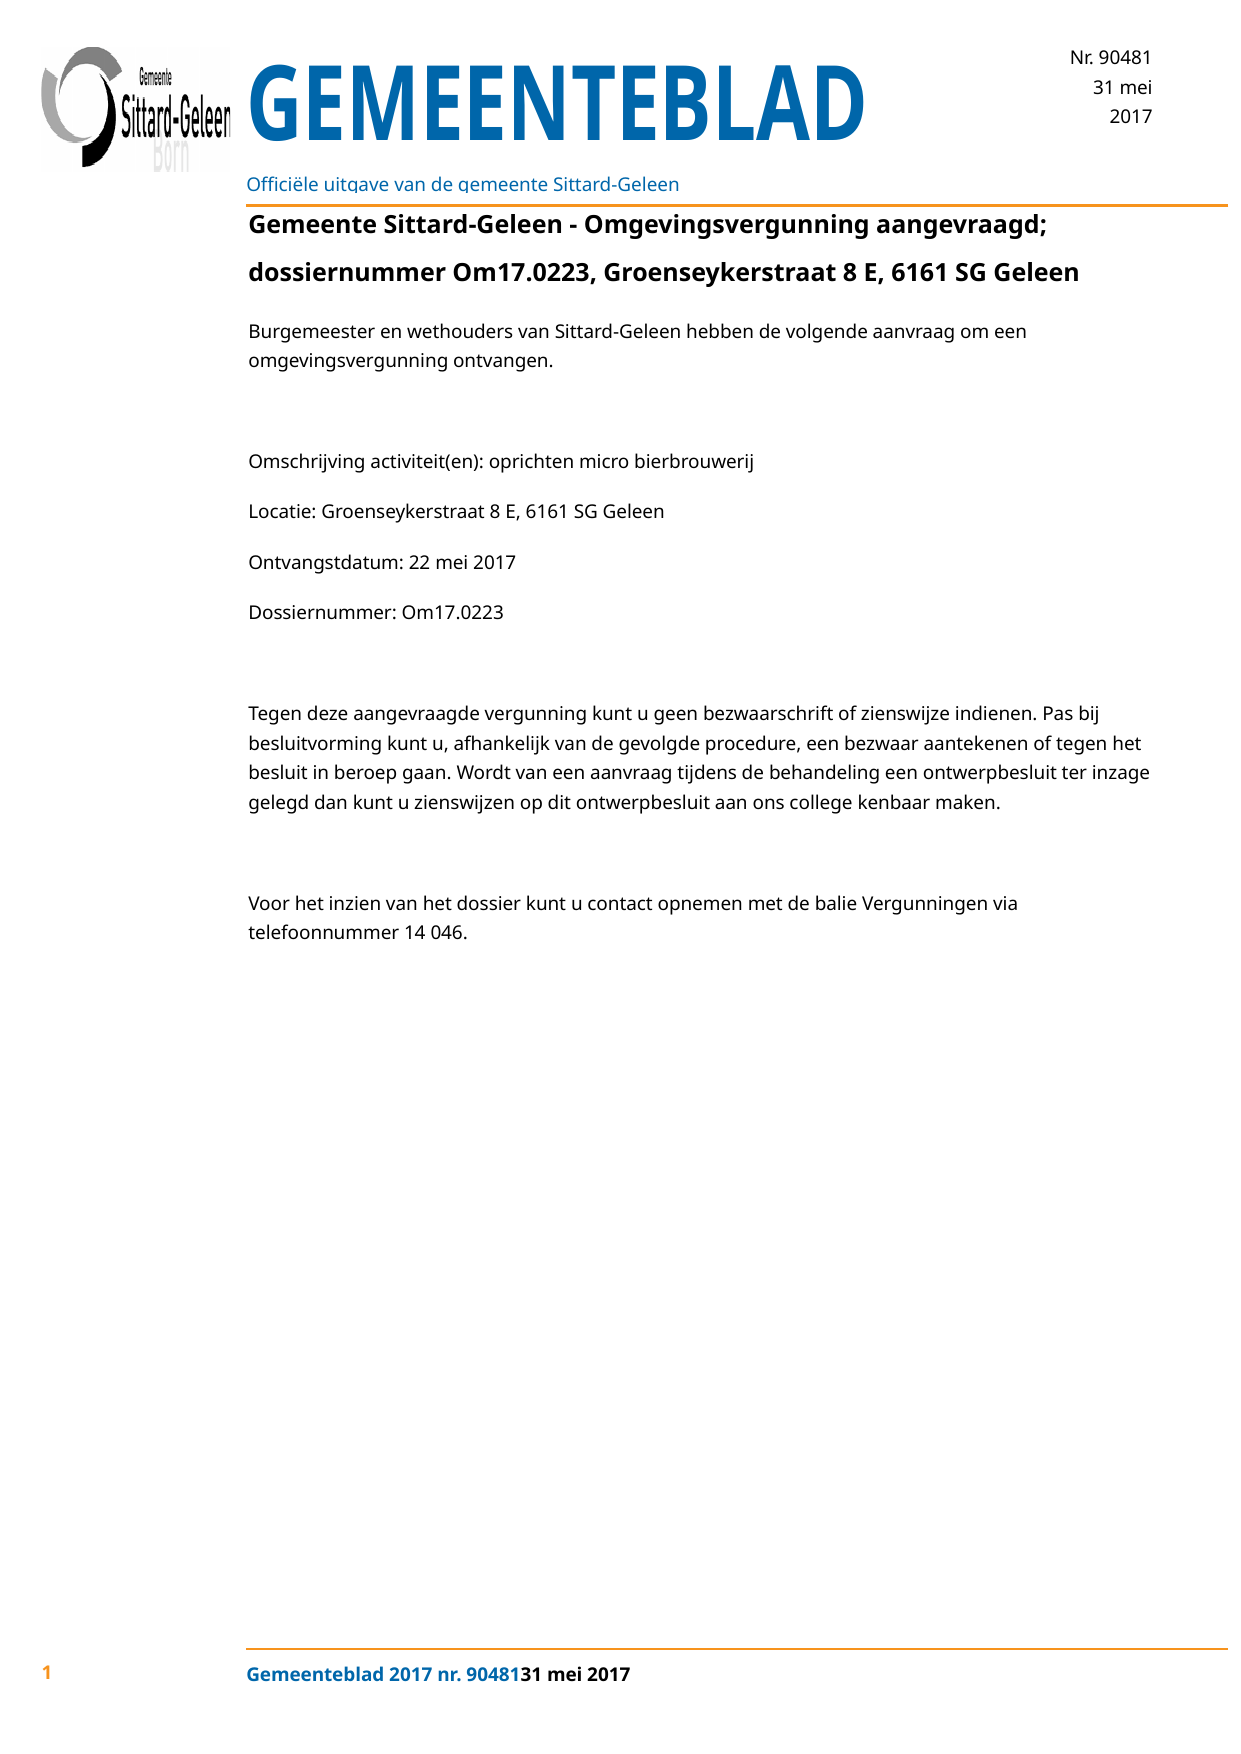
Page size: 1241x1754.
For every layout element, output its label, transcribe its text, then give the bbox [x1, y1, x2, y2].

text Gemeente Sittard-Geleen - Omgevingsvergunning aangevraagd; dossiernummer Om17.0223, Groenseykerstraat 8 E, 6161 SG Geleen [248, 207, 1152, 288]
text Omschrijving activiteit(en): oprichten micro bierbrouwerij [248, 448, 1152, 474]
text Tegen deze aangevraagde vergunning kunt u geen bezwaarschrift of zienswijze indienen. Pas bij besluitvorming kunt u, afhankelijk van de gevolgde procedure, een bezwaar aantekenen of tegen het besluit in beroep gaan. Wordt van een aanvraag tijdens de behandeling een ontwerpbesluit ter inzage gelegd dan kunt u zienswijzen op dit ontwerpbesluit aan ons college kenbaar maken. [248, 700, 1152, 815]
text Burgemeester en wethouders van Sittard-Geleen hebben de volgende aanvraag om een omgevingsvergunning ontvangen. [248, 318, 1152, 373]
picture [41, 47, 231, 172]
text Ontvangstdatum: 22 mei 2017 [248, 549, 1152, 575]
text Dossiernummer: Om17.0223 [248, 599, 1152, 625]
text Voor het inzien van het dossier kunt u contact opnemen met de balie Vergunningen via telefoonnummer 14 046. [248, 890, 1152, 945]
text Locatie: Groenseykerstraat 8 E, 6161 SG Geleen [248, 499, 1152, 524]
